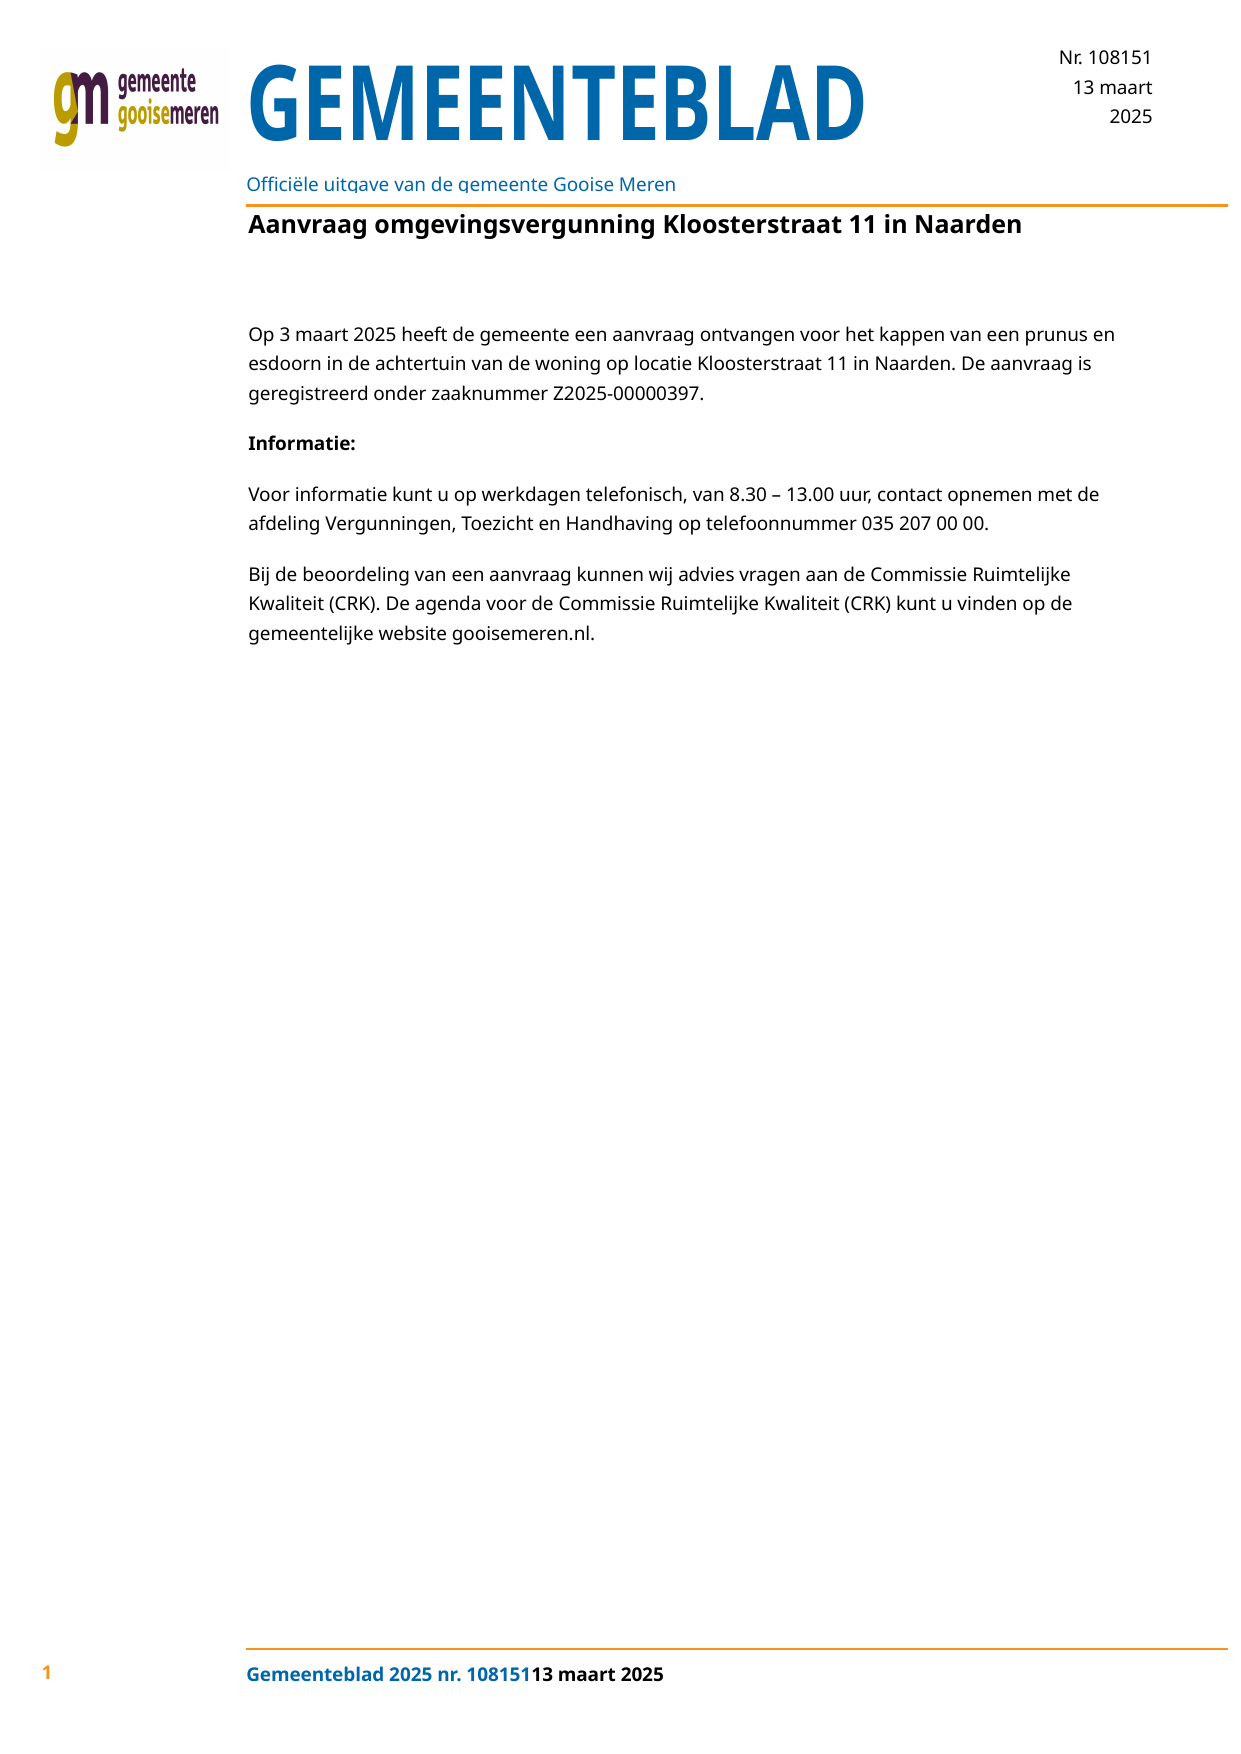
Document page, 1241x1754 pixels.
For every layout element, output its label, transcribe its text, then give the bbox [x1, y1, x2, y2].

text Bij de beoordeling van een aanvraag kunnen wij advies vragen aan de Commissie Ruimtelijke Kwaliteit (CRK). De agenda voor de Commissie Ruimtelijke Kwaliteit (CRK) kunt u vinden op de gemeentelijke website gooisemeren.nl. [248, 561, 1152, 646]
text Voor informatie kunt u op werkdagen telefonisch, van 8.30 – 13.00 uur, contact opnemen met de afdeling Vergunningen, Toezicht en Handhaving op telefoonnummer 035 207 00 00. [248, 481, 1152, 536]
text Aanvraag omgevingsvergunning Kloosterstraat 11 in Naarden [248, 207, 1152, 241]
text Informatie: [248, 430, 1152, 456]
text Op 3 maart 2025 heeft de gemeente een aanvraag ontvangen voor het kappen van een prunus en esdoorn in de achtertuin van de woning op locatie Kloosterstraat 11 in Naarden. De aanvraag is geregistreerd onder zaaknummer Z2025-00000397. [248, 321, 1152, 406]
picture [41, 47, 231, 172]
